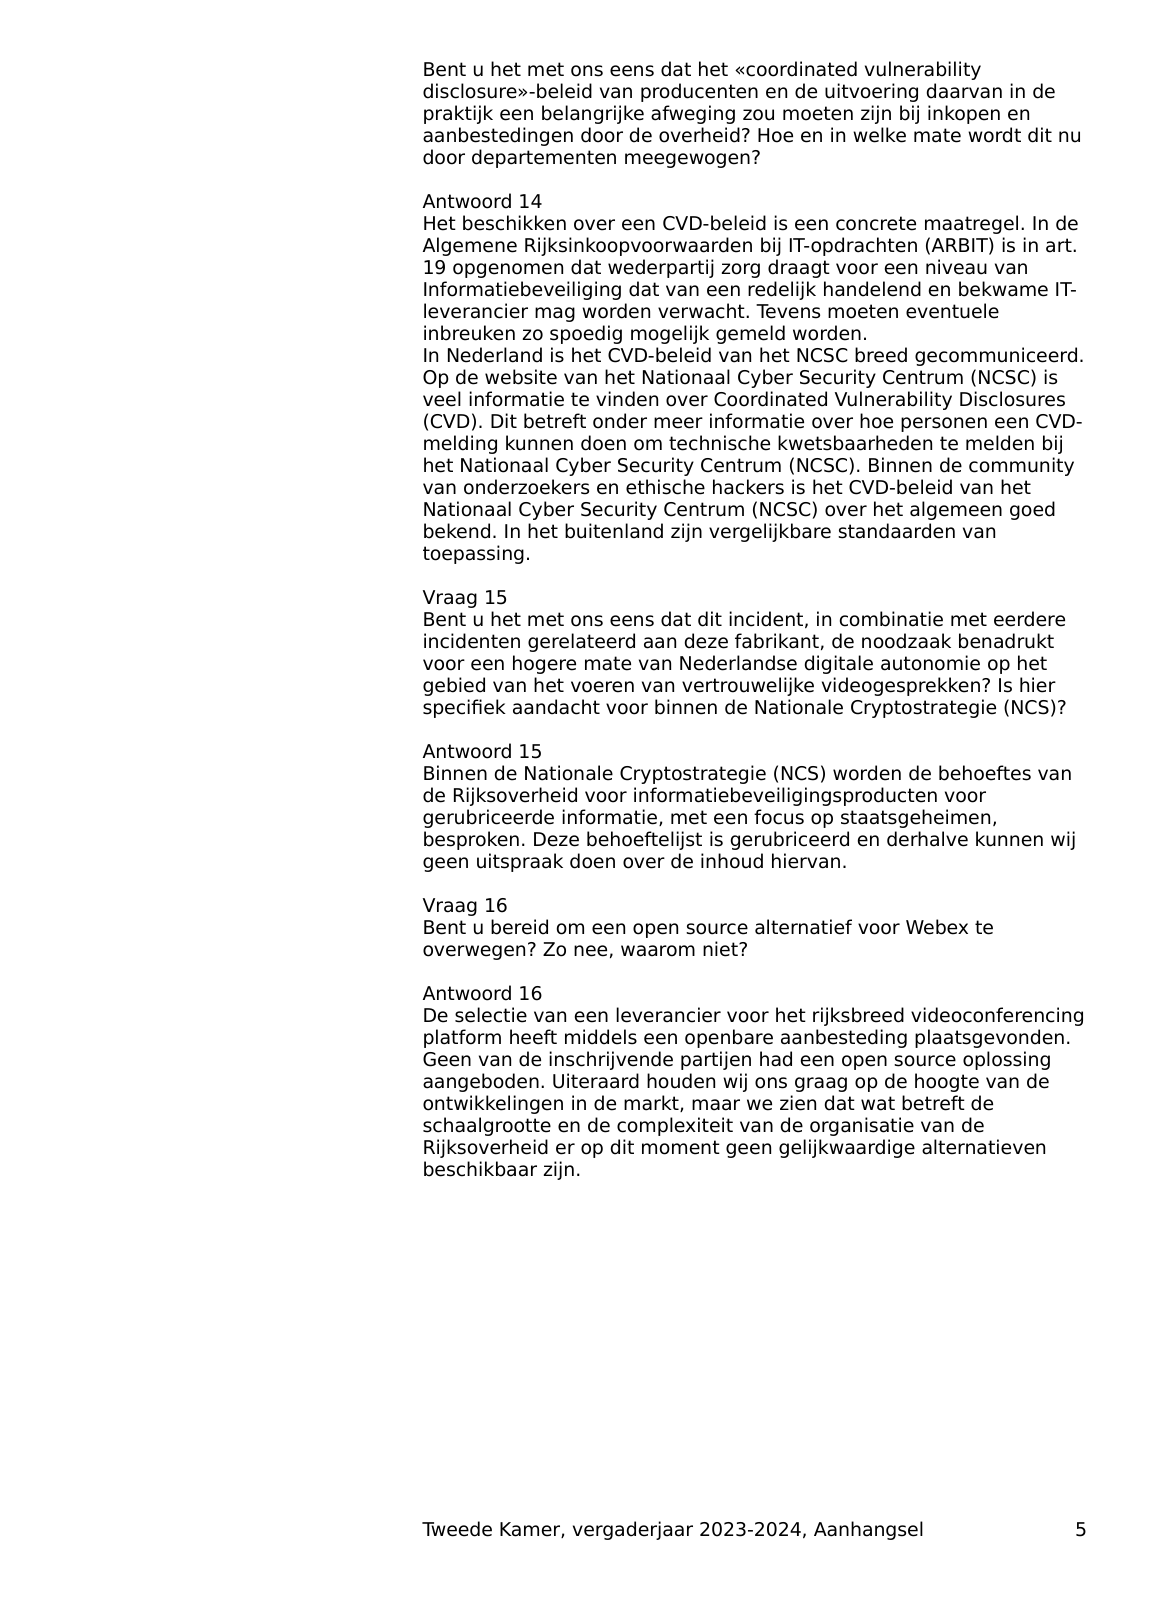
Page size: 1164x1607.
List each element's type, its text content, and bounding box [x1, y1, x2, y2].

text Bent u het met ons eens dat het «coordinated vulnerability disclosure»-beleid van producenten en de uitvoering daarvan in de praktijk een belangrijke afweging zou moeten zijn bij inkopen en aanbestedingen door de overheid? Hoe en in welke mate wordt dit nu door departementen meegewogen? [422, 59, 1087, 169]
text Het beschikken over een CVD-beleid is een concrete maatregel. In de Algemene Rijksinkoopvoorwaarden bij IT-opdrachten (ARBIT) is in art. 19 opgenomen dat wederpartij zorg draagt voor een niveau van Informatiebeveiliging dat van een redelijk handelend en bekwame IT-leverancier mag worden verwacht. Tevens moeten eventuele inbreuken zo spoedig mogelijk gemeld worden. [422, 213, 1087, 345]
text De selectie van een leverancier voor het rijksbreed videoconferencing platform heeft middels een openbare aanbesteding plaatsgevonden. Geen van de inschrijvende partijen had een open source oplossing aangeboden. Uiteraard houden wij ons graag op de hoogte van de ontwikkelingen in de markt, maar we zien dat wat betreft de schaalgrootte en de complexiteit van de organisatie van de Rijksoverheid er op dit moment geen gelijkwaardige alternatieven beschikbaar zijn. [422, 1005, 1087, 1181]
text Vraag 15 [422, 587, 1087, 609]
text Vraag 16 [422, 895, 1087, 917]
text Antwoord 15 [422, 741, 1087, 763]
text Binnen de Nationale Cryptostrategie (NCS) worden de behoeftes van de Rijksoverheid voor informatiebeveiligingsproducten voor gerubriceerde informatie, met een focus op staatsgeheimen, besproken. Deze behoeftelijst is gerubriceerd en derhalve kunnen wij geen uitspraak doen over de inhoud hiervan. [422, 763, 1087, 873]
text Bent u het met ons eens dat dit incident, in combinatie met eerdere incidenten gerelateerd aan deze fabrikant, de noodzaak benadrukt voor een hogere mate van Nederlandse digitale autonomie op het gebied van het voeren van vertrouwelijke videogesprekken? Is hier specifiek aandacht voor binnen de Nationale Cryptostrategie (NCS)? [422, 609, 1087, 719]
text Bent u bereid om een open source alternatief voor Webex te overwegen? Zo nee, waarom niet? [422, 917, 1087, 961]
text In Nederland is het CVD-beleid van het NCSC breed gecommuniceerd. Op de website van het Nationaal Cyber Security Centrum (NCSC) is veel informatie te vinden over Coordinated Vulnerability Disclosures (CVD). Dit betreft onder meer informatie over hoe personen een CVD-melding kunnen doen om technische kwetsbaarheden te melden bij het Nationaal Cyber Security Centrum (NCSC). Binnen de community van onderzoekers en ethische hackers is het CVD-beleid van het Nationaal Cyber Security Centrum (NCSC) over het algemeen goed bekend. In het buitenland zijn vergelijkbare standaarden van toepassing. [422, 345, 1087, 565]
text Antwoord 16 [422, 983, 1087, 1005]
text Antwoord 14 [422, 191, 1087, 213]
